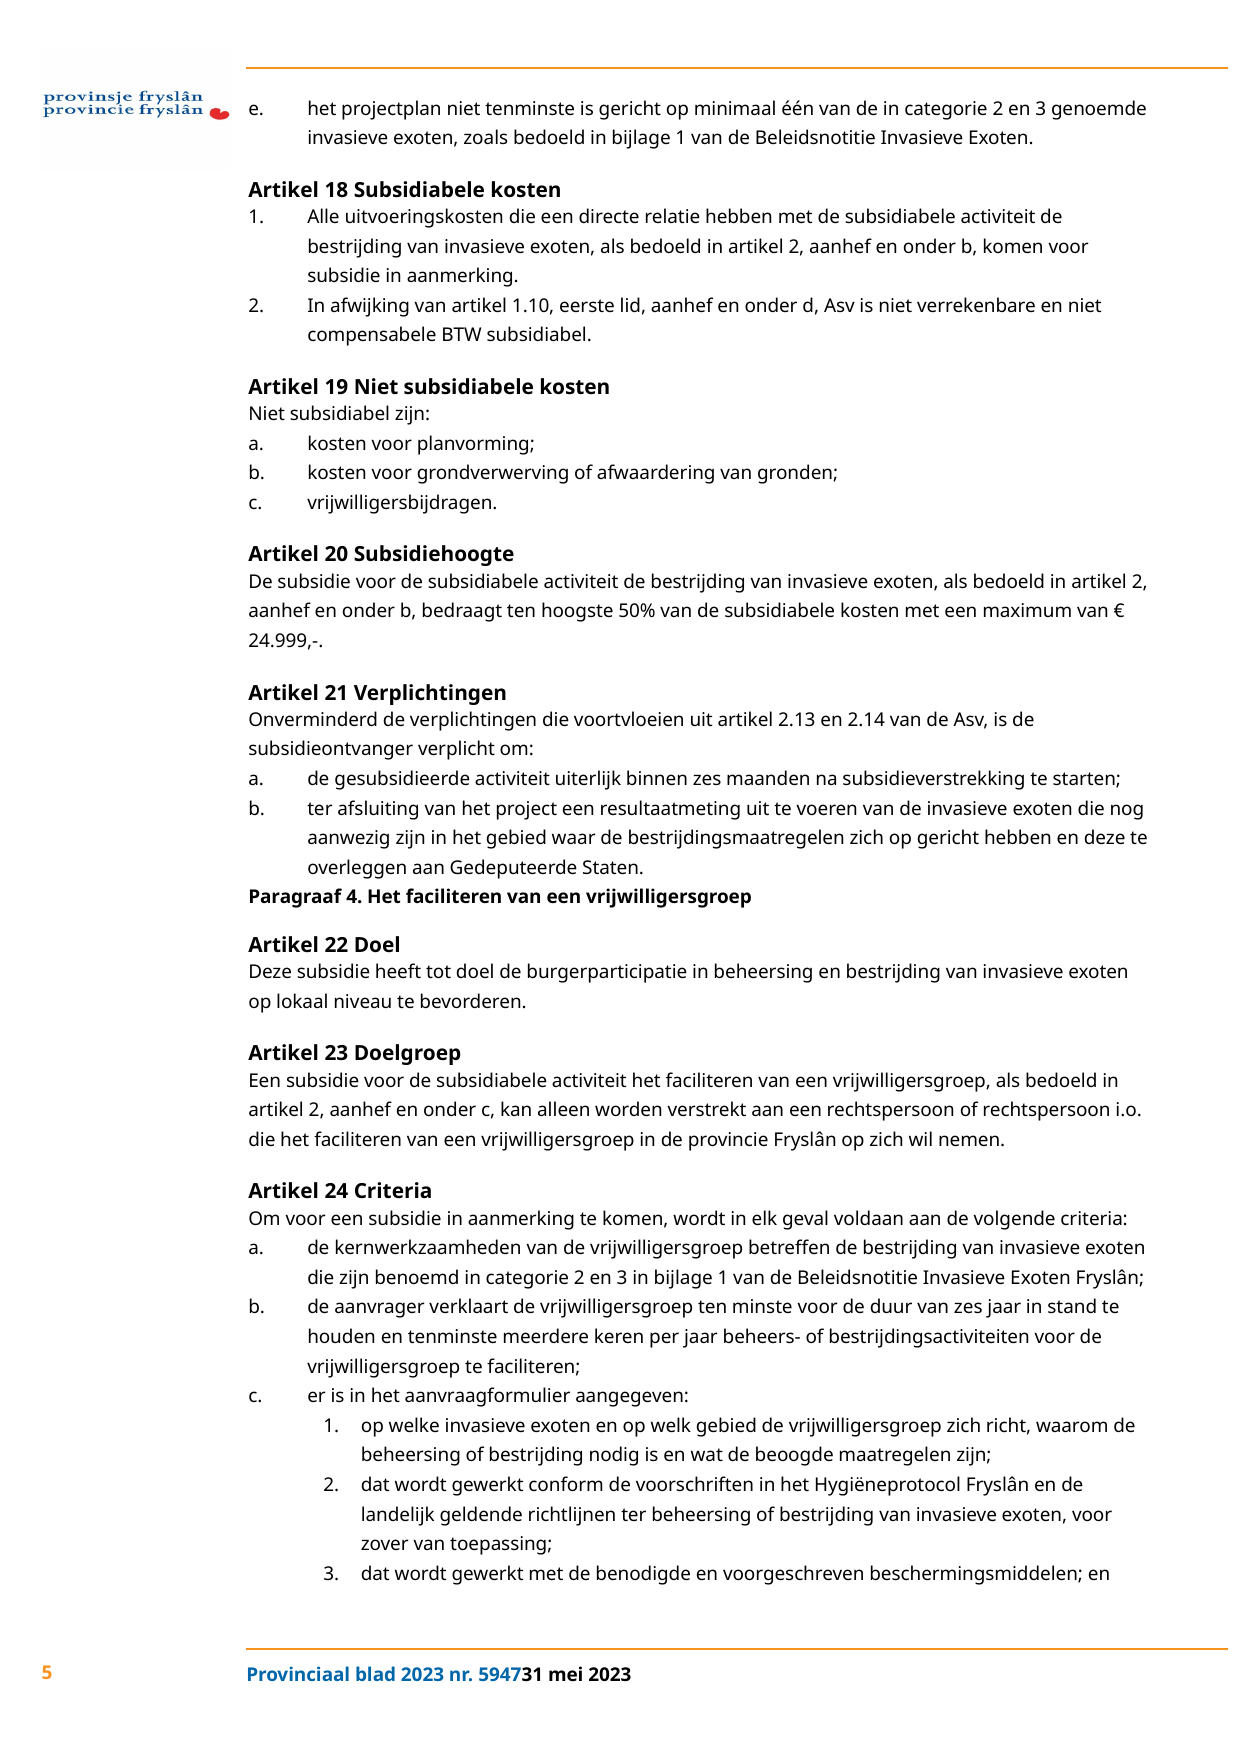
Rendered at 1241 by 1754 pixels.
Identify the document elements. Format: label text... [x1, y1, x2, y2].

text Artikel 18 Subsidiabele kosten [248, 175, 1152, 203]
list de aanvrager verklaart de vrijwilligersgroep ten minste voor de duur van zes jaar in stand te houden en tenminste meerdere keren per jaar beheers- of bestrijdingsactiviteiten voor de vrijwilligersgroep te faciliteren; [248, 1294, 1152, 1379]
list op welke invasieve exoten en op welk gebied de vrijwilligersgroep zich richt, waarom de beheersing of bestrijding nodig is en wat de beoogde maatregelen zijn; [323, 1412, 1152, 1467]
list het projectplan niet tenminste is gericht op minimaal één van de in categorie 2 en 3 genoemde invasieve exoten, zoals bedoeld in bijlage 1 van de Beleidsnotitie Invasieve Exoten. [248, 95, 1152, 150]
list er is in het aanvraagformulier aangegeven: [248, 1382, 1152, 1408]
list dat wordt gewerkt conform de voorschriften in het Hygiëneprotocol Fryslân en de landelijk geldende richtlijnen ter beheersing of bestrijding van invasieve exoten, voor zover van toepassing; [323, 1471, 1152, 1556]
list ter afsluiting van het project een resultaatmeting uit te voeren van de invasieve exoten die nog aanwezig zijn in het gebied waar de bestrijdingsmaatregelen zich op gericht hebben en deze te overleggen aan Gedeputeerde Staten. [248, 795, 1152, 880]
list de gesubsidieerde activiteit uiterlijk binnen zes maanden na subsidieverstrekking te starten; [248, 765, 1152, 791]
list kosten voor planvorming; [248, 430, 1152, 456]
text De subsidie voor de subsidiabele activiteit de bestrijding van invasieve exoten, als bedoeld in artikel 2, aanhef en onder b, bedraagt ten hoogste 50% van de subsidiabele kosten met een maximum van € 24.999,-. [248, 568, 1152, 653]
text Een subsidie voor de subsidiabele activiteit het faciliteren van een vrijwilligersgroep, als bedoeld in artikel 2, aanhef en onder c, kan alleen worden verstrekt aan een rechtspersoon of rechtspersoon i.o. die het faciliteren van een vrijwilligersgroep in de provincie Fryslân op zich wil nemen. [248, 1067, 1152, 1152]
text Artikel 20 Subsidiehoogte [248, 539, 1152, 568]
text Deze subsidie heeft tot doel de burgerparticipatie in beheersing en bestrijding van invasieve exoten op lokaal niveau te bevorderen. [248, 958, 1152, 1014]
list In afwijking van artikel 1.10, eerste lid, aanhef en onder d, Asv is niet verrekenbare en niet compensabele BTW subsidiabel. [248, 292, 1152, 347]
list de kernwerkzaamheden van de vrijwilligersgroep betreffen de bestrijding van invasieve exoten die zijn benoemd in categorie 2 en 3 in bijlage 1 van de Beleidsnotitie Invasieve Exoten Fryslân; [248, 1234, 1152, 1290]
text Artikel 23 Doelgroep [248, 1038, 1152, 1067]
text Artikel 22 Doel [248, 930, 1152, 958]
list dat wordt gewerkt met de benodigde en voorgeschreven beschermingsmiddelen; en [323, 1560, 1152, 1586]
text Paragraaf 4. Het faciliteren van een vrijwilligersgroep [248, 883, 1152, 909]
text Artikel 24 Criteria [248, 1177, 1152, 1205]
list Alle uitvoeringskosten die een directe relatie hebben met de subsidiabele activiteit de bestrijding van invasieve exoten, als bedoeld in artikel 2, aanhef en onder b, komen voor subsidie in aanmerking. [248, 203, 1152, 288]
picture [41, 47, 231, 172]
text Om voor een subsidie in aanmerking te komen, wordt in elk geval voldaan aan de volgende criteria: [248, 1205, 1152, 1231]
list kosten voor grondverwerving of afwaardering van gronden; [248, 459, 1152, 485]
text Onverminderd de verplichtingen die voortvloeien uit artikel 2.13 en 2.14 van de Asv, is de subsidieontvanger verplicht om: [248, 706, 1152, 761]
text Niet subsidiabel zijn: [248, 400, 1152, 426]
list vrijwilligersbijdragen. [248, 489, 1152, 515]
text Artikel 19 Niet subsidiabele kosten [248, 372, 1152, 400]
text Artikel 21 Verplichtingen [248, 678, 1152, 706]
